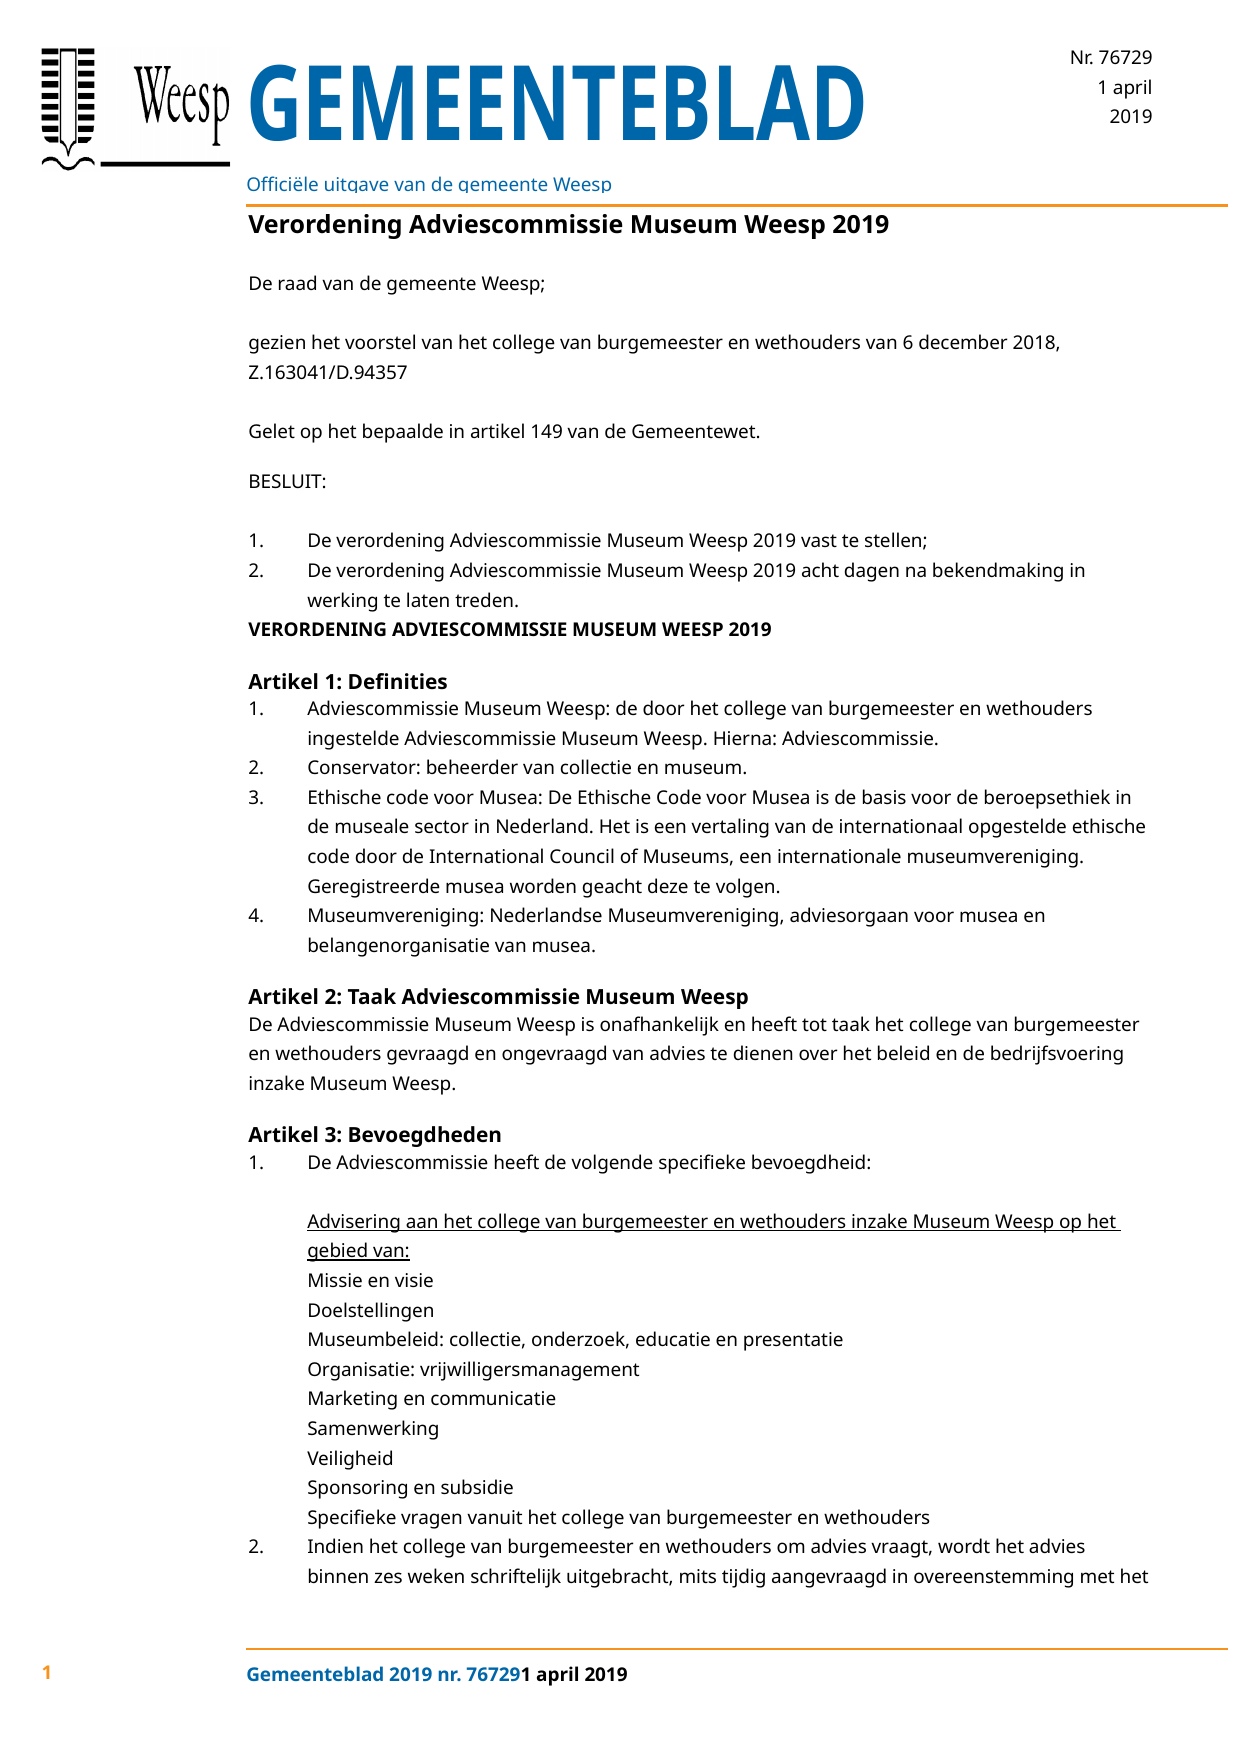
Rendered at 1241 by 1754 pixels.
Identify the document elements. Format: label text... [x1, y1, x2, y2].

list Missie en visie [248, 1267, 1152, 1293]
text gezien het voorstel van het college van burgemeester en wethouders van 6 december 2018, Z.163041/D.94357 [248, 329, 1152, 385]
list De Adviescommissie heeft de volgende specifieke bevoegdheid: [248, 1149, 1152, 1174]
list Specifieke vragen vanuit het college van burgemeester en wethouders [248, 1504, 1152, 1529]
list Conservator: beheerder van collectie en museum. [248, 754, 1152, 780]
text Artikel 1: Definities [248, 667, 1152, 695]
text De Adviescommissie Museum Weesp is onafhankelijk en heeft tot taak het college van burgemeester en wethouders gevraagd en ongevraagd van advies te dienen over het beleid en de bedrijfsvoering inzake Museum Weesp. [248, 1011, 1152, 1096]
list De verordening Adviescommissie Museum Weesp 2019 acht dagen na bekendmaking in werking te laten treden. [248, 557, 1152, 613]
list Museumbeleid: collectie, onderzoek, educatie en presentatie [248, 1326, 1152, 1352]
list Marketing en communicatie [248, 1386, 1152, 1411]
list Ethische code voor Musea: De Ethische Code voor Musea is de basis voor de beroepsethiek in de museale sector in Nederland. Het is een vertaling van de internationaal opgestelde ethische code door de International Council of Museums, een internationale museumvereniging. Geregistreerde musea worden geacht deze te volgen. [248, 784, 1152, 898]
list Adviescommissie Museum Weesp: de door het college van burgemeester en wethouders ingestelde Adviescommissie Museum Weesp. Hierna: Adviescommissie. [248, 695, 1152, 751]
list Organisatie: vrijwilligersmanagement [248, 1356, 1152, 1382]
text Gelet op het bepaalde in artikel 149 van de Gemeentewet. [248, 418, 1152, 444]
text VERORDENING ADVIESCOMMISSIE MUSEUM WEESP 2019 [248, 616, 1152, 642]
text BESLUIT: [248, 468, 1152, 494]
list De verordening Adviescommissie Museum Weesp 2019 vast te stellen; [248, 528, 1152, 553]
list Doelstellingen [248, 1297, 1152, 1322]
picture [41, 47, 231, 172]
text Artikel 2: Taak Adviescommissie Museum Weesp [248, 982, 1152, 1011]
text Verordening Adviescommissie Museum Weesp 2019 [248, 207, 1152, 241]
text Artikel 3: Bevoegdheden [248, 1120, 1152, 1149]
list Samenwerking [248, 1415, 1152, 1441]
text De raad van de gemeente Weesp; [248, 270, 1152, 296]
list Museumvereniging: Nederlandse Museumvereniging, adviesorgaan voor musea en belangenorganisatie van musea. [248, 902, 1152, 958]
list Sponsoring en subsidie [248, 1474, 1152, 1500]
list Veiligheid [248, 1445, 1152, 1470]
list Advisering aan het college van burgemeester en wethouders inzake Museum Weesp op het gebied van: [248, 1208, 1152, 1263]
list Indien het college van burgemeester en wethouders om advies vraagt, wordt het advies binnen zes weken schriftelijk uitgebracht, mits tijdig aangevraagd in overeenstemming met het [248, 1533, 1152, 1589]
